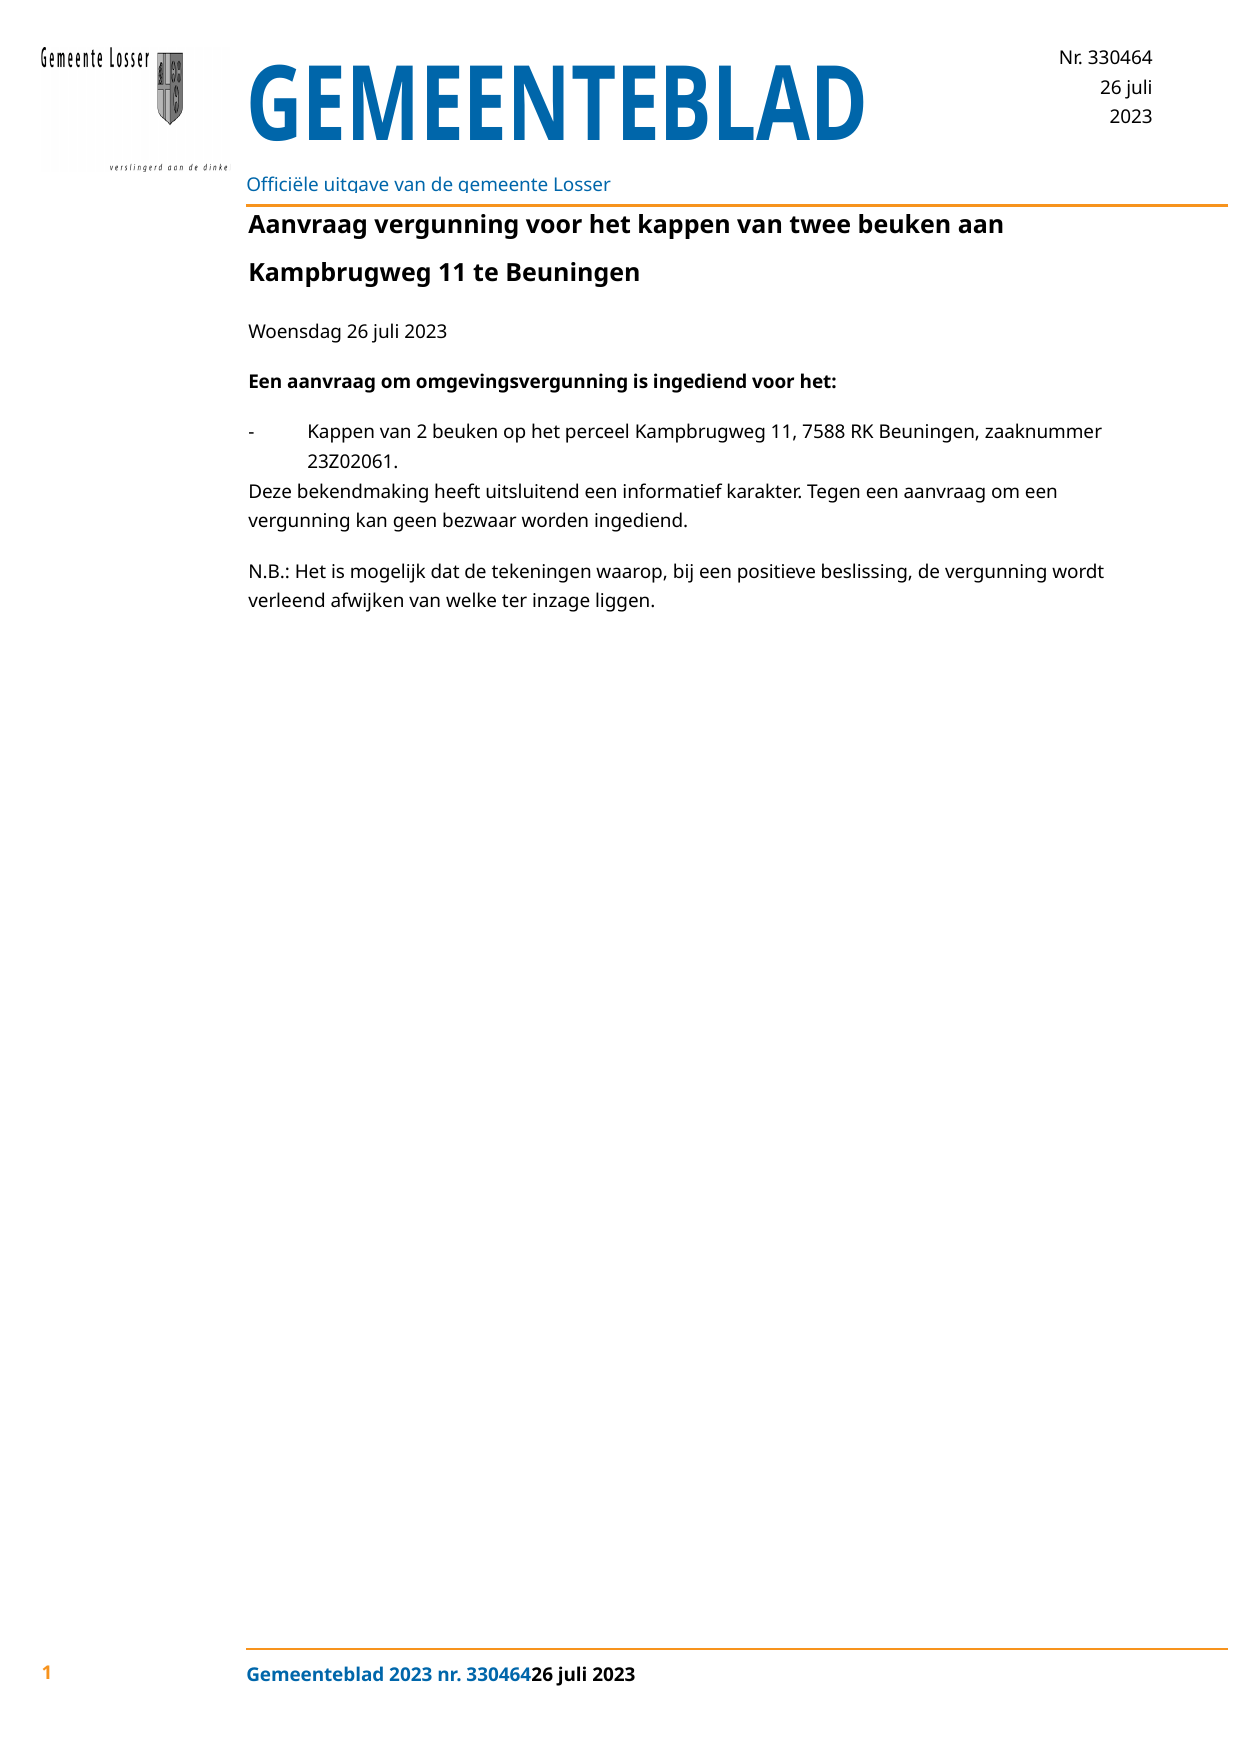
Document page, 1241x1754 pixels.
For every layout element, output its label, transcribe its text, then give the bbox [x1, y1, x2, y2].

picture [41, 47, 231, 172]
text Deze bekendmaking heeft uitsluitend een informatief karakter. Tegen een aanvraag om een vergunning kan geen bezwaar worden ingediend. [248, 478, 1152, 533]
text Aanvraag vergunning voor het kappen van twee beuken aan Kampbrugweg 11 te Beuningen [248, 207, 1152, 288]
list Kappen van 2 beuken op het perceel Kampbrugweg 11, 7588 RK Beuningen, zaaknummer 23Z02061. [248, 419, 1152, 474]
text Een aanvraag om omgevingsvergunning is ingediend voor het: [248, 368, 1152, 394]
text Woensdag 26 juli 2023 [248, 318, 1152, 344]
text N.B.: Het is mogelijk dat de tekeningen waarop, bij een positieve beslissing, de vergunning wordt verleend afwijken van welke ter inzage liggen. [248, 558, 1152, 613]
